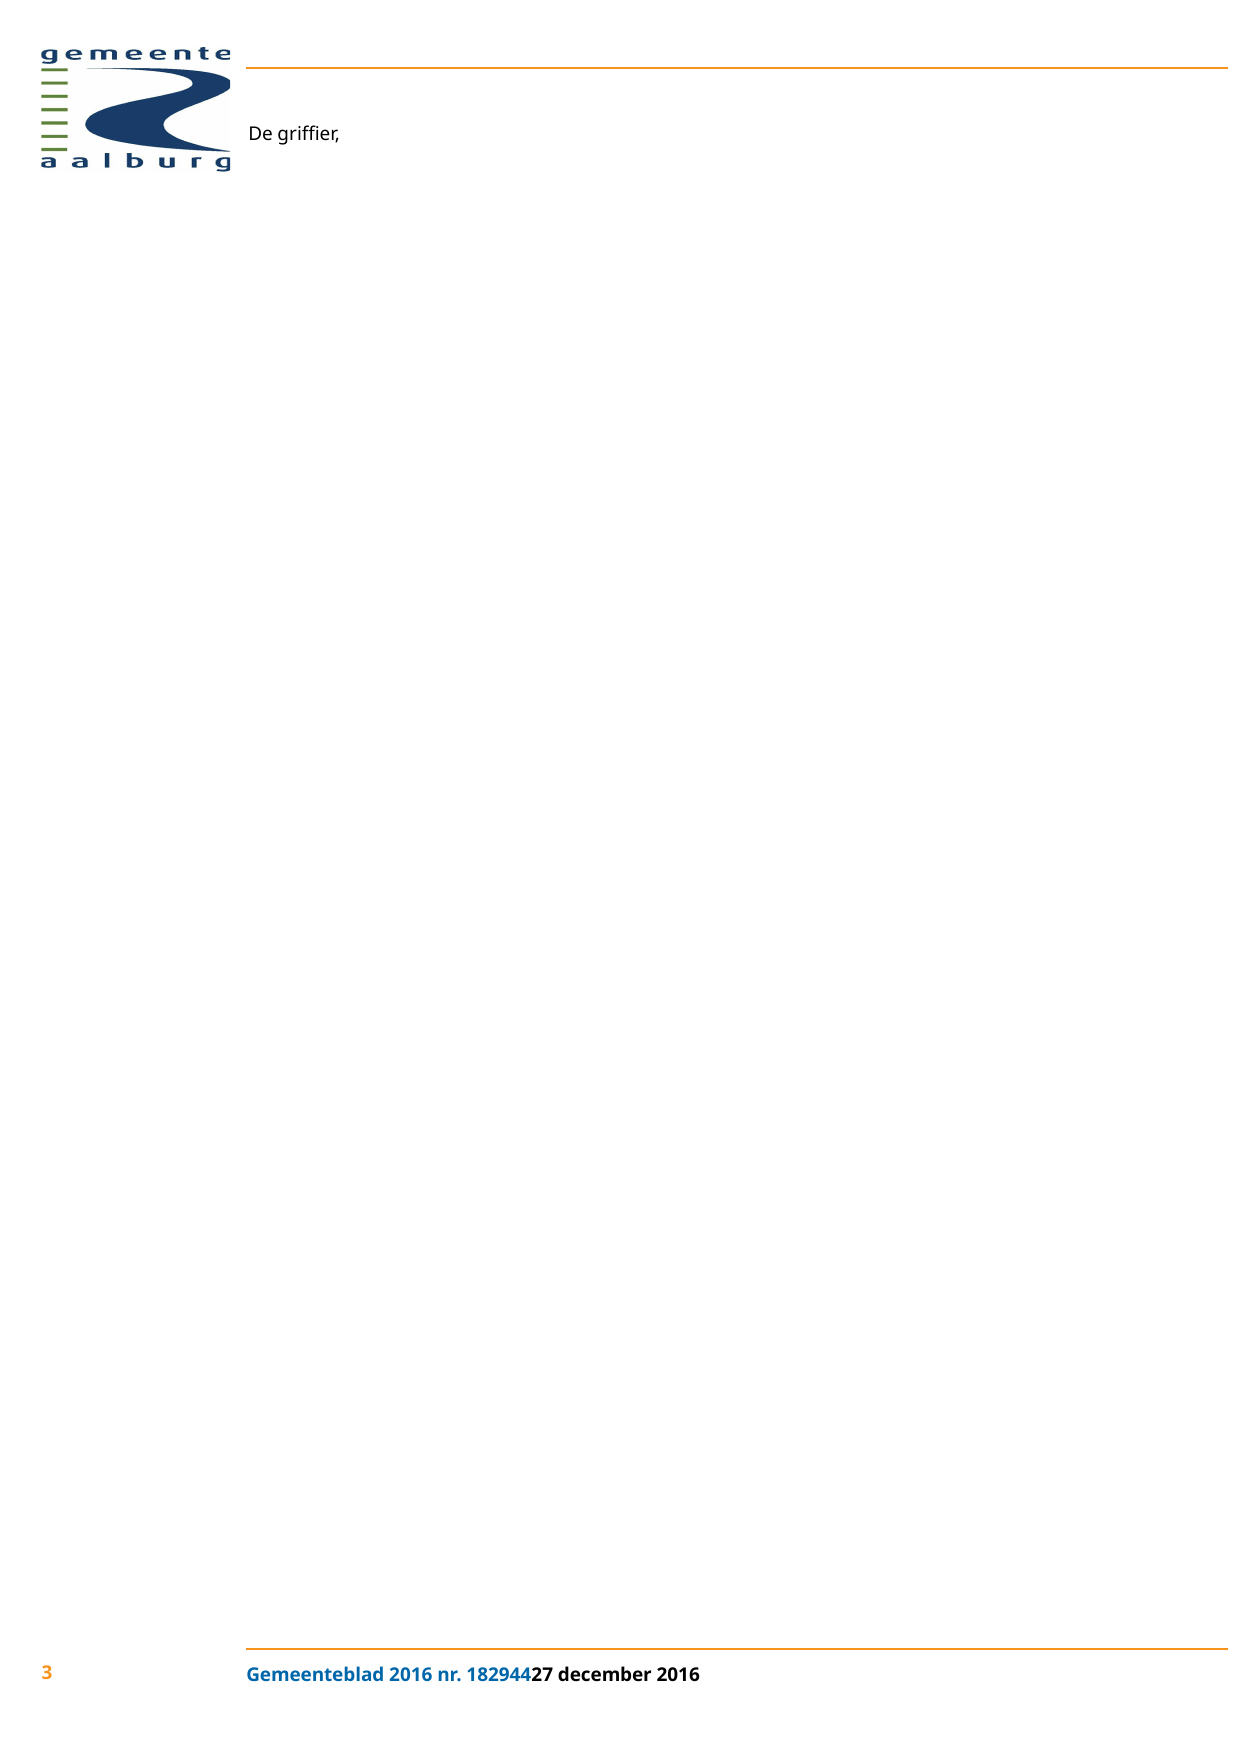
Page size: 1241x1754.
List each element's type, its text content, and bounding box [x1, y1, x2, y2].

picture [41, 47, 231, 172]
text De griffier, [248, 121, 1152, 146]
